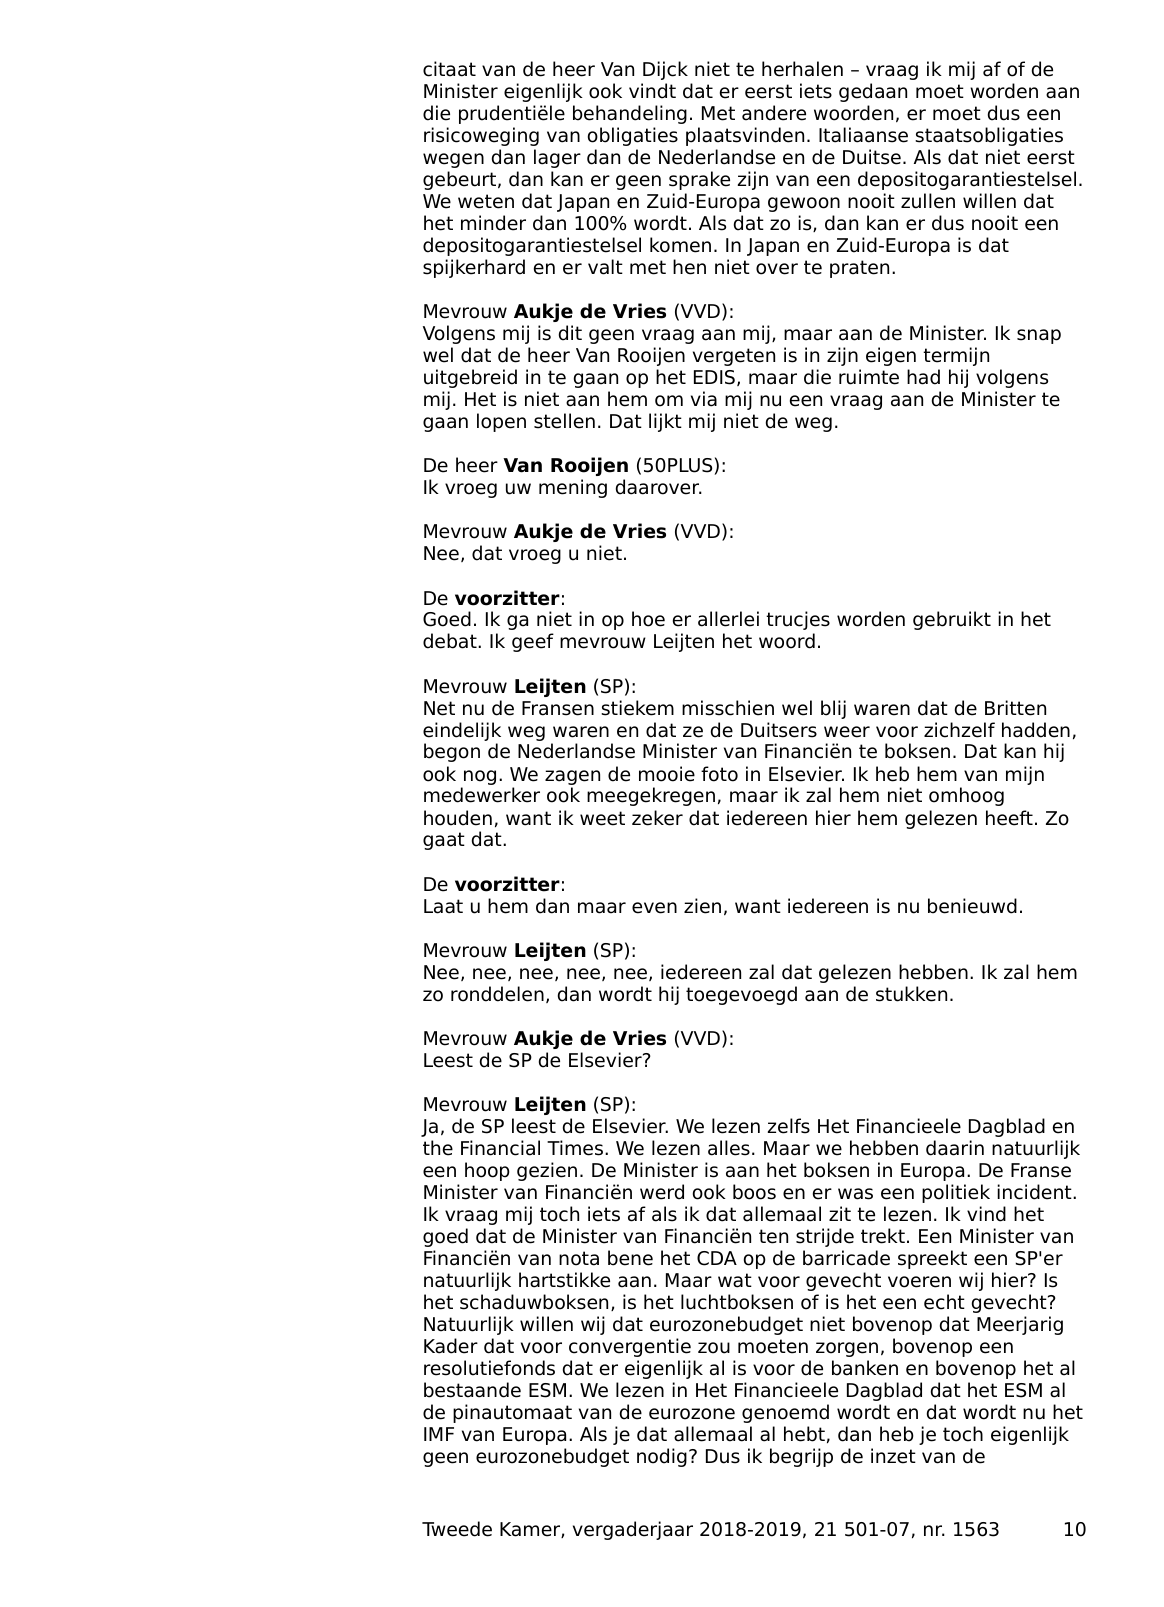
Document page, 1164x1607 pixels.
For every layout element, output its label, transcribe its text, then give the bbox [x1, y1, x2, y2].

text Ja, de SP leest de Elsevier. We lezen zelfs Het Financieele Dagblad en the Financial Times. We lezen alles. Maar we hebben daarin natuurlijk een hoop gezien. De Minister is aan het boksen in Europa. De Franse Minister van Financiën werd ook boos en er was een politiek incident. Ik vraag mij toch iets af als ik dat allemaal zit te lezen. Ik vind het goed dat de Minister van Financiën ten strijde trekt. Een Minister van Financiën van nota bene het CDA op de barricade spreekt een SP'er natuurlijk hartstikke aan. Maar wat voor gevecht voeren wij hier? Is het schaduwboksen, is het luchtboksen of is het een echt gevecht? [422, 1116, 1087, 1314]
text Mevrouw Leijten (SP): [422, 940, 1087, 962]
text Net nu de Fransen stiekem misschien wel blij waren dat de Britten eindelijk weg waren en dat ze de Duitsers weer voor zichzelf hadden, begon de Nederlandse Minister van Financiën te boksen. Dat kan hij ook nog. We zagen de mooie foto in Elsevier. Ik heb hem van mijn medewerker ook meegekregen, maar ik zal hem niet omhoog houden, want ik weet zeker dat iedereen hier hem gelezen heeft. Zo gaat dat. [422, 697, 1087, 851]
text Nee, dat vroeg u niet. [422, 543, 1087, 565]
text Mevrouw Leijten (SP): [422, 1094, 1087, 1116]
text Laat u hem dan maar even zien, want iedereen is nu benieuwd. [422, 896, 1087, 917]
text Natuurlijk willen wij dat eurozonebudget niet bovenop dat Meerjarig Kader dat voor convergentie zou moeten zorgen, bovenop een resolutiefonds dat er eigenlijk al is voor de banken en bovenop het al bestaande ESM. We lezen in Het Financieele Dagblad dat het ESM al de pinautomaat van de eurozone genoemd wordt en dat wordt nu het IMF van Europa. Als je dat allemaal al hebt, dan heb je toch eigenlijk geen eurozonebudget nodig? Dus ik begrijp de inzet van de [422, 1314, 1087, 1468]
text Goed. Ik ga niet in op hoe er allerlei trucjes worden gebruikt in het debat. Ik geef mevrouw Leijten het woord. [422, 609, 1087, 653]
text De voorzitter: [422, 587, 1087, 609]
text Leest de SP de Elsevier? [422, 1050, 1087, 1072]
text Mevrouw Aukje de Vries (VVD): [422, 301, 1087, 323]
text Mevrouw Leijten (SP): [422, 676, 1087, 697]
text Ik vroeg uw mening daarover. [422, 477, 1087, 499]
text De heer Van Rooijen (50PLUS): [422, 455, 1087, 477]
text Volgens mij is dit geen vraag aan mij, maar aan de Minister. Ik snap wel dat de heer Van Rooijen vergeten is in zijn eigen termijn uitgebreid in te gaan op het EDIS, maar die ruimte had hij volgens mij. Het is niet aan hem om via mij nu een vraag aan de Minister te gaan lopen stellen. Dat lijkt mij niet de weg. [422, 323, 1087, 433]
text Mevrouw Aukje de Vries (VVD): [422, 1028, 1087, 1050]
text Mevrouw Aukje de Vries (VVD): [422, 521, 1087, 543]
text citaat van de heer Van Dijck niet te herhalen – vraag ik mij af of de Minister eigenlijk ook vindt dat er eerst iets gedaan moet worden aan die prudentiële behandeling. Met andere woorden, er moet dus een risicoweging van obligaties plaatsvinden. Italiaanse staatsobligaties wegen dan lager dan de Nederlandse en de Duitse. Als dat niet eerst gebeurt, dan kan er geen sprake zijn van een depositogarantiestelsel. We weten dat Japan en Zuid-Europa gewoon nooit zullen willen dat het minder dan 100% wordt. Als dat zo is, dan kan er dus nooit een depositogarantiestelsel komen. In Japan en Zuid-Europa is dat spijkerhard en er valt met hen niet over te praten. [422, 59, 1087, 279]
text Nee, nee, nee, nee, nee, iedereen zal dat gelezen hebben. Ik zal hem zo ronddelen, dan wordt hij toegevoegd aan de stukken. [422, 962, 1087, 1006]
text De voorzitter: [422, 873, 1087, 896]
